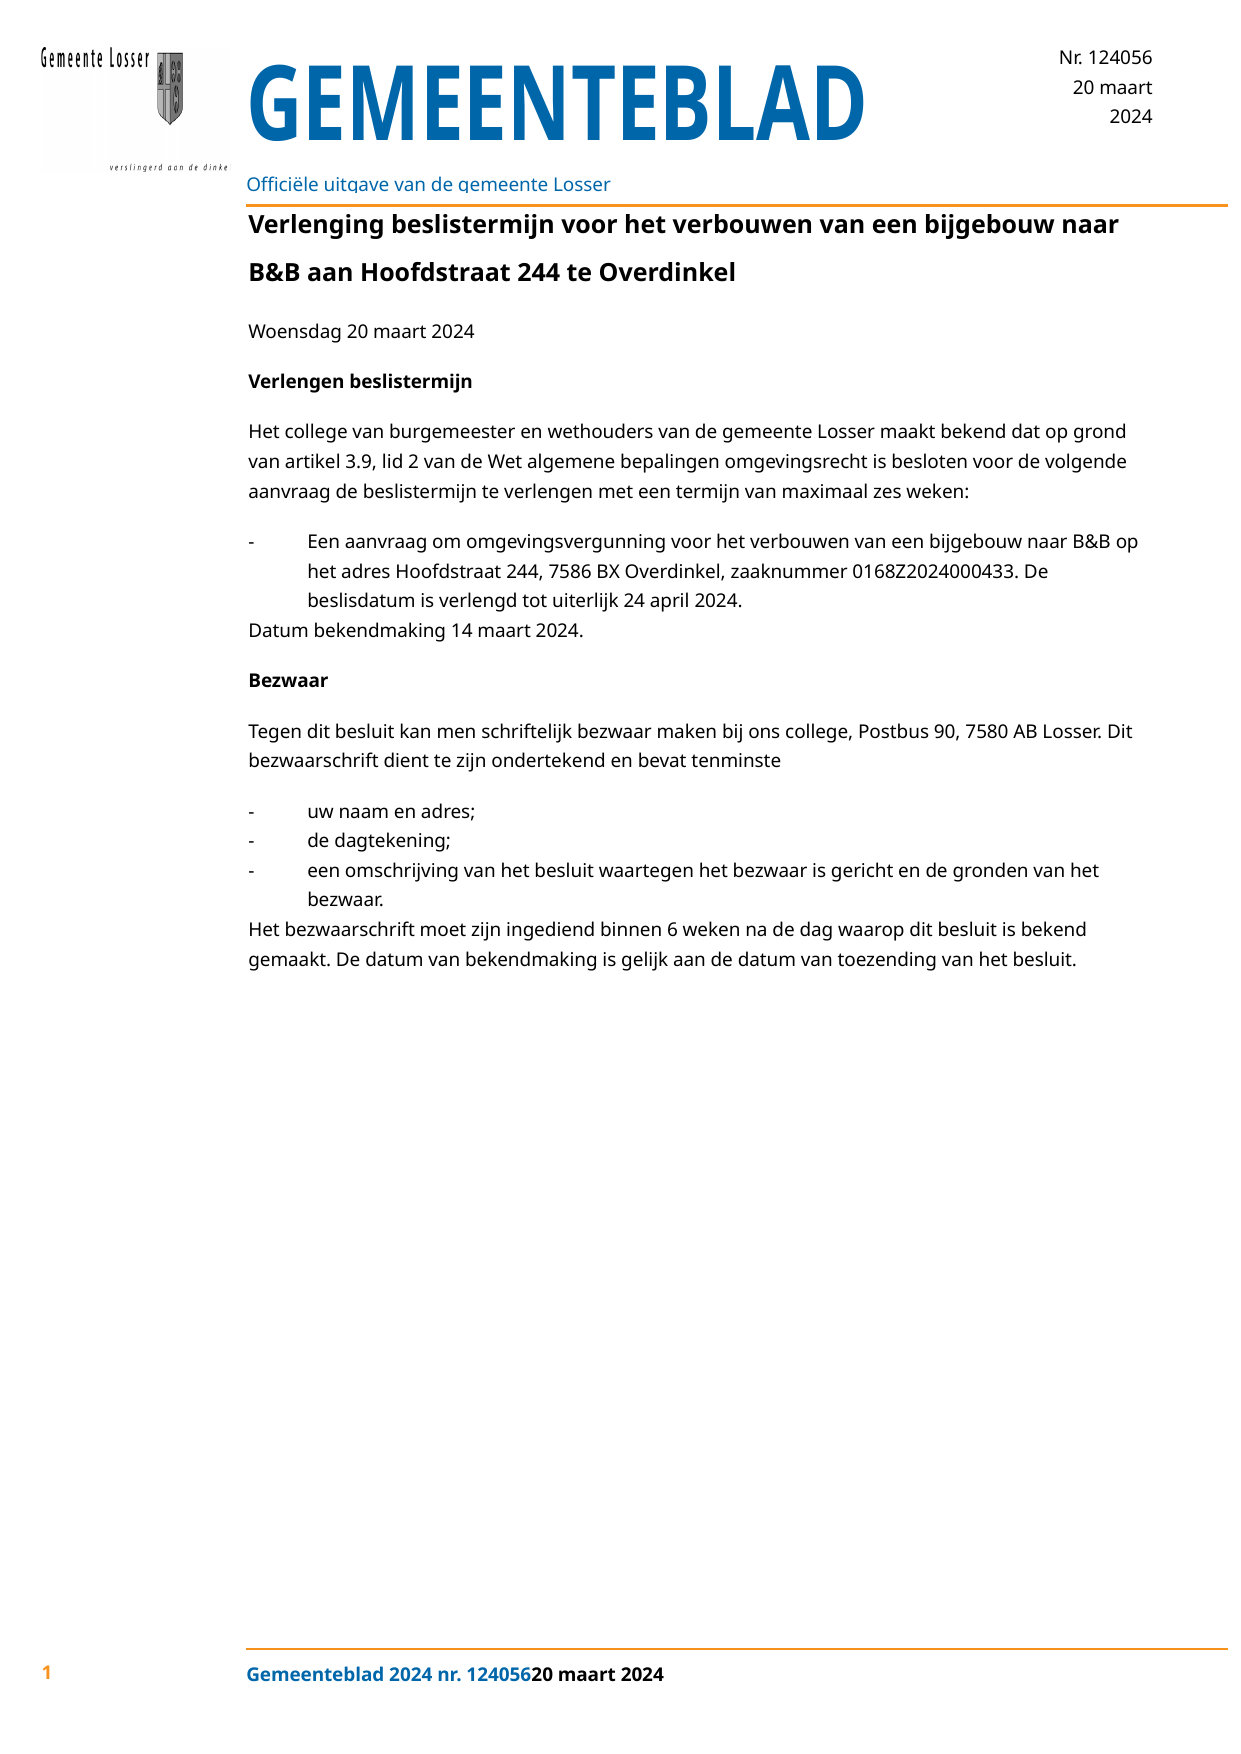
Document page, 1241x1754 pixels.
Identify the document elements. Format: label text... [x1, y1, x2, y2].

text Verlengen beslistermijn [248, 368, 1152, 394]
text Verlenging beslistermijn voor het verbouwen van een bijgebouw naar B&B aan Hoofdstraat 244 te Overdinkel [248, 207, 1152, 288]
list Een aanvraag om omgevingsvergunning voor het verbouwen van een bijgebouw naar B&B op het adres Hoofdstraat 244, 7586 BX Overdinkel, zaaknummer 0168Z2024000433. De beslisdatum is verlengd tot uiterlijk 24 april 2024. [248, 528, 1152, 613]
text Bezwaar [248, 667, 1152, 693]
picture [41, 47, 231, 172]
list een omschrijving van het besluit waartegen het bezwaar is gericht en de gronden van het bezwaar. [248, 857, 1152, 912]
text Datum bekendmaking 14 maart 2024. [248, 617, 1152, 643]
text Het bezwaarschrift moet zijn ingediend binnen 6 weken na de dag waarop dit besluit is bekend gemaakt. De datum van bekendmaking is gelijk aan de datum van toezending van het besluit. [248, 916, 1152, 972]
text Woensdag 20 maart 2024 [248, 318, 1152, 344]
text Het college van burgemeester en wethouders van de gemeente Losser maakt bekend dat op grond van artikel 3.9, lid 2 van de Wet algemene bepalingen omgevingsrecht is besloten voor de volgende aanvraag de beslistermijn te verlengen met een termijn van maximaal zes weken: [248, 419, 1152, 504]
list de dagtekening; [248, 827, 1152, 853]
list uw naam en adres; [248, 798, 1152, 824]
text Tegen dit besluit kan men schriftelijk bezwaar maken bij ons college, Postbus 90, 7580 AB Losser. Dit bezwaarschrift dient te zijn ondertekend en bevat tenminste [248, 718, 1152, 773]
